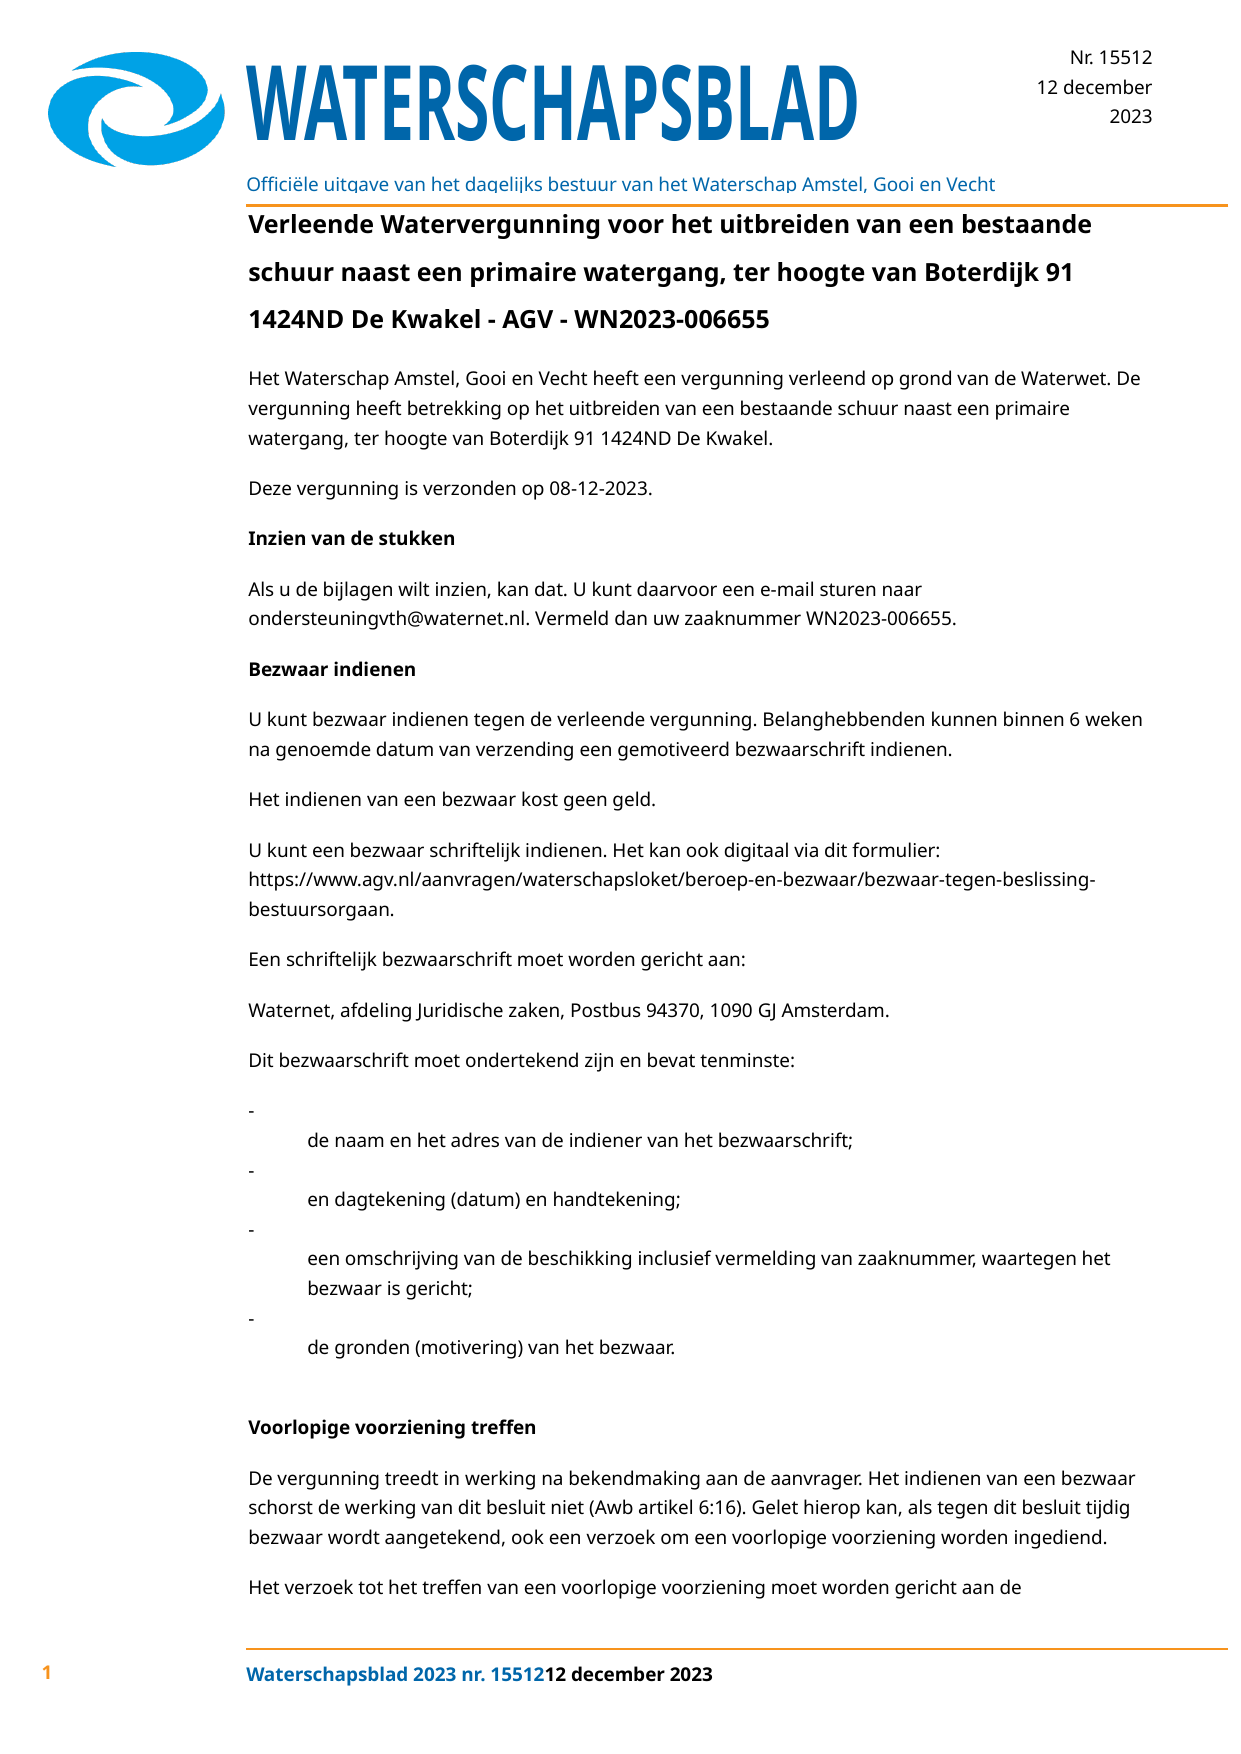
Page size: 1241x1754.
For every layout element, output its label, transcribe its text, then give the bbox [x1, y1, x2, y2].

text Een schriftelijk bezwaarschrift moet worden gericht aan: [248, 946, 1152, 972]
text Waternet, afdeling Juridische zaken, Postbus 94370, 1090 GJ Amsterdam. [248, 997, 1152, 1022]
text Als u de bijlagen wilt inzien, kan dat. U kunt daarvoor een e-mail sturen naar ondersteuningvth@waternet.nl. Vermeld dan uw zaaknummer WN2023-006655. [248, 576, 1152, 631]
text Verleende Watervergunning voor het uitbreiden van een bestaande schuur naast een primaire watergang, ter hoogte van Boterdijk 91 1424ND De Kwakel - AGV - WN2023-006655 [248, 207, 1152, 336]
list een omschrijving van de beschikking inclusief vermelding van zaaknummer, waartegen het bezwaar is gericht; [248, 1246, 1152, 1301]
text De vergunning treedt in werking na bekendmaking aan de aanvrager. Het indienen van een bezwaar schorst de werking van dit besluit niet (Awb artikel 6:16). Gelet hierop kan, als tegen dit besluit tijdig bezwaar wordt aangetekend, ook een verzoek om een voorlopige voorziening worden ingediend. [248, 1465, 1152, 1549]
text Het Waterschap Amstel, Gooi en Vecht heeft een vergunning verleend op grond van de Waterwet. De vergunning heeft betrekking op het uitbreiden van een bestaande schuur naast een primaire watergang, ter hoogte van Boterdijk 91 1424ND De Kwakel. [248, 366, 1152, 450]
picture [41, 47, 231, 172]
text Bezwaar indienen [248, 656, 1152, 682]
text Dit bezwaarschrift moet ondertekend zijn en bevat tenminste: [248, 1047, 1152, 1073]
list de naam en het adres van de indiener van het bezwaarschrift; [248, 1127, 1152, 1153]
text Voorlopige voorziening treffen [248, 1414, 1152, 1440]
text Inzien van de stukken [248, 526, 1152, 551]
text U kunt bezwaar indienen tegen de verleende vergunning. Belanghebbenden kunnen binnen 6 weken na genoemde datum van verzending een gemotiveerd bezwaarschrift indienen. [248, 706, 1152, 762]
text Het indienen van een bezwaar kost geen geld. [248, 786, 1152, 812]
text U kunt een bezwaar schriftelijk indienen. Het kan ook digitaal via dit formulier: https://www.agv.nl/aanvragen/waterschapsloket/beroep-en-bezwaar/bezwaar-tegen-beslissing-bestuursorgaan. [248, 837, 1152, 922]
text Het verzoek tot het treffen van een voorlopige voorziening moet worden gericht aan de [248, 1574, 1152, 1600]
list de gronden (motivering) van het bezwaar. [248, 1334, 1152, 1360]
text Deze vergunning is verzonden op 08-12-2023. [248, 475, 1152, 501]
list en dagtekening (datum) en handtekening; [248, 1186, 1152, 1212]
